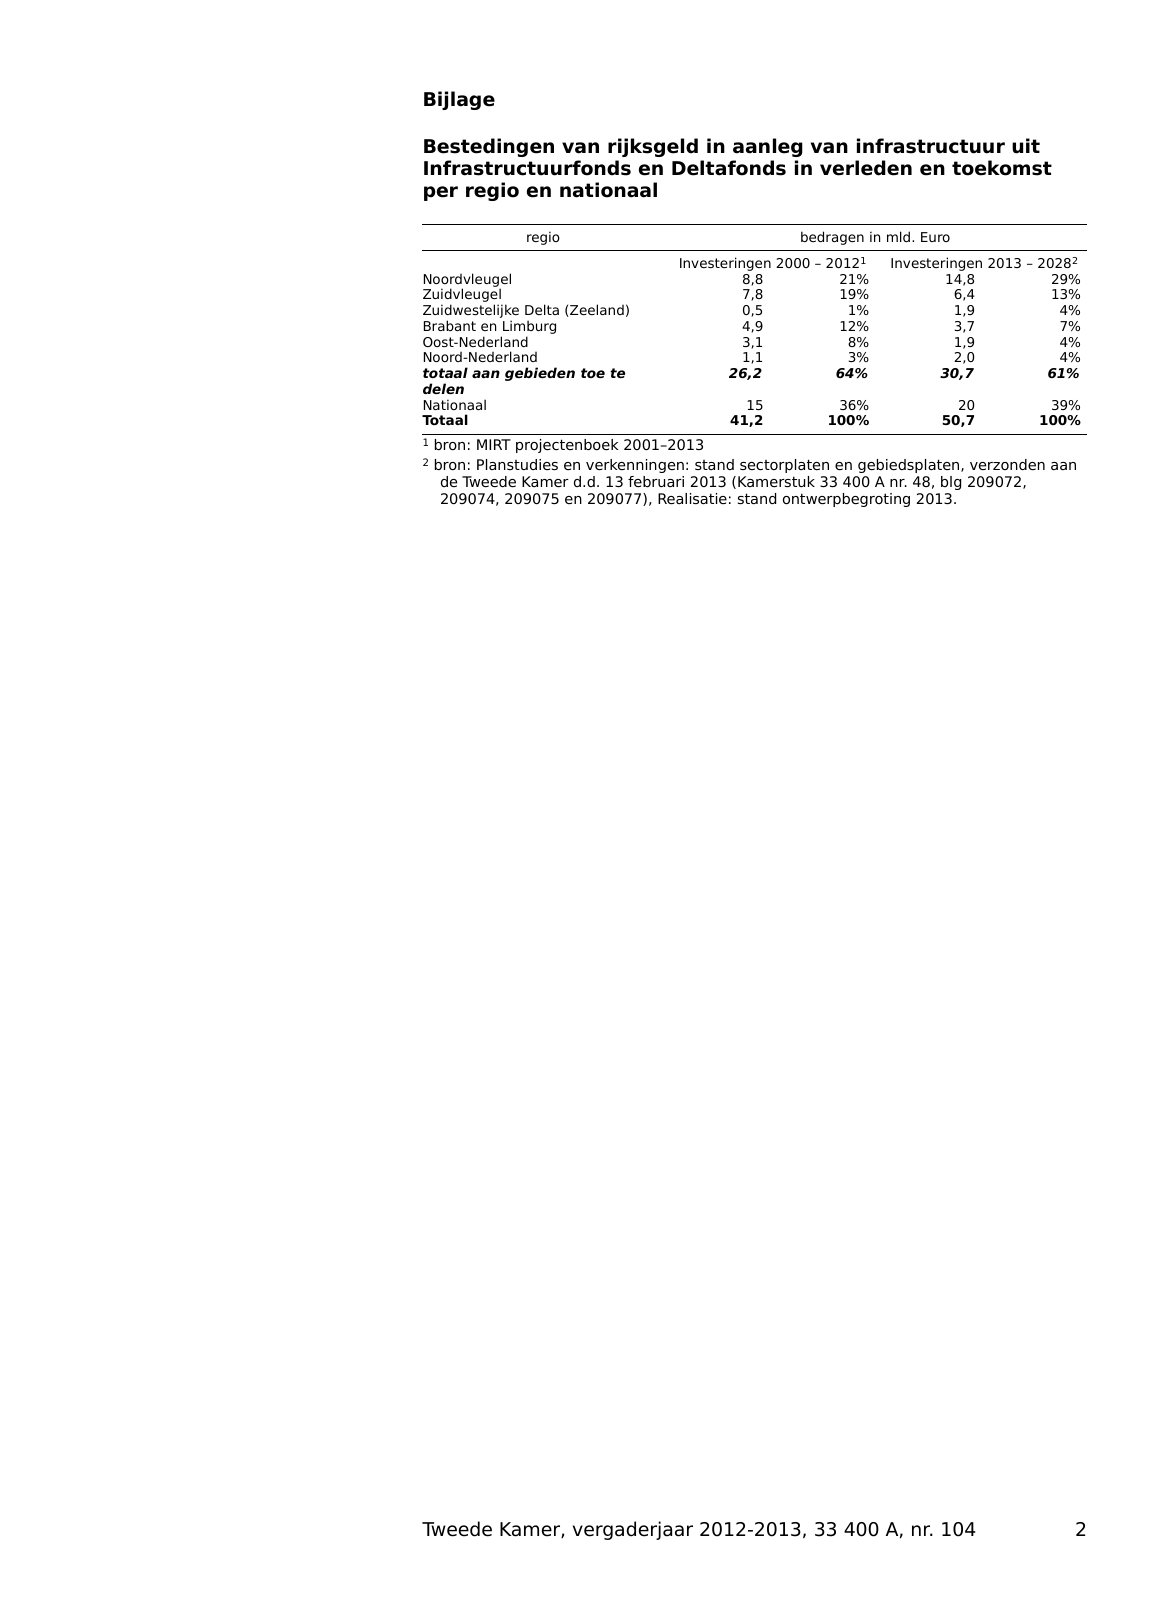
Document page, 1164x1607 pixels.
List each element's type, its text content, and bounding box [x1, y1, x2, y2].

table_cell Nationaal [422, 397, 663, 413]
table_cell Zuidwestelijke Delta (Zeeland) [422, 303, 663, 319]
table_cell 41,2 [664, 413, 769, 433]
table_header regio [422, 225, 663, 250]
table_cell 3% [769, 350, 875, 366]
table_cell 13% [981, 287, 1087, 303]
table_cell 1,9 [875, 303, 981, 319]
table_cell 100% [769, 413, 875, 433]
table_cell Noord-Nederland [422, 350, 663, 366]
table_cell 1% [769, 303, 875, 319]
table_cell Brabant en Limburg [422, 319, 663, 334]
table_cell 19% [769, 287, 875, 303]
table_cell 21% [769, 271, 875, 287]
table_cell 1 bron: MIRT projectenboek 2001–2013 2 bron: Planstudies en verkenningen: stand sectorplaten en gebiedsplaten, verzonden aan de Tweede Kamer d.d. 13 februari 2013 (Kamerstuk 33 400 A nr. 48, blg 209072, 209074, 209075 en 209077), Realisatie: stand ontwerpbegroting 2013. [422, 435, 1087, 508]
table_cell 36% [769, 397, 875, 413]
table_cell 12% [769, 319, 875, 334]
table_cell 2,0 [875, 350, 981, 366]
table_cell Investeringen 2000 – 20121 [664, 251, 875, 271]
table_cell Zuidvleugel [422, 287, 663, 303]
subtitle Bestedingen van rijksgeld in aanleg van infrastructuur uit Infrastructuurfonds en Deltafonds in verleden en toekomst per regio en nationaal [422, 136, 1087, 202]
table_cell 14,8 [875, 271, 981, 287]
table_cell 0,5 [664, 303, 769, 319]
table_cell 7% [981, 319, 1087, 334]
table_cell 1,1 [664, 350, 769, 366]
table_cell Investeringen 2013 – 20282 [875, 251, 1087, 271]
table_cell 15 [664, 397, 769, 413]
table_cell [422, 251, 663, 271]
table_cell 20 [875, 397, 981, 413]
table_header bedragen in mld. Euro [664, 225, 1087, 250]
table_cell 39% [981, 397, 1087, 413]
table_cell 8,8 [664, 271, 769, 287]
table_cell 4% [981, 334, 1087, 350]
table_cell Noordvleugel [422, 271, 663, 287]
table_cell 6,4 [875, 287, 981, 303]
subtitle Bijlage [77, 89, 1087, 111]
table_cell 4% [981, 350, 1087, 366]
table_cell 4,9 [664, 319, 769, 334]
table_cell 1,9 [875, 334, 981, 350]
table_cell 26,2 [664, 366, 769, 397]
table_cell 64% [769, 366, 875, 397]
table_cell 3,7 [875, 319, 981, 334]
table_cell 4% [981, 303, 1087, 319]
table_cell 61% [981, 366, 1087, 397]
table_cell 30,7 [875, 366, 981, 397]
table_cell 3,1 [664, 334, 769, 350]
table_cell 100% [981, 413, 1087, 433]
table_cell 8% [769, 334, 875, 350]
table_cell Totaal [422, 413, 663, 433]
table_cell 7,8 [664, 287, 769, 303]
table_cell Oost-Nederland [422, 334, 663, 350]
table_cell 29% [981, 271, 1087, 287]
table_cell totaal aan gebieden toe te delen [422, 366, 663, 397]
table_cell 50,7 [875, 413, 981, 433]
